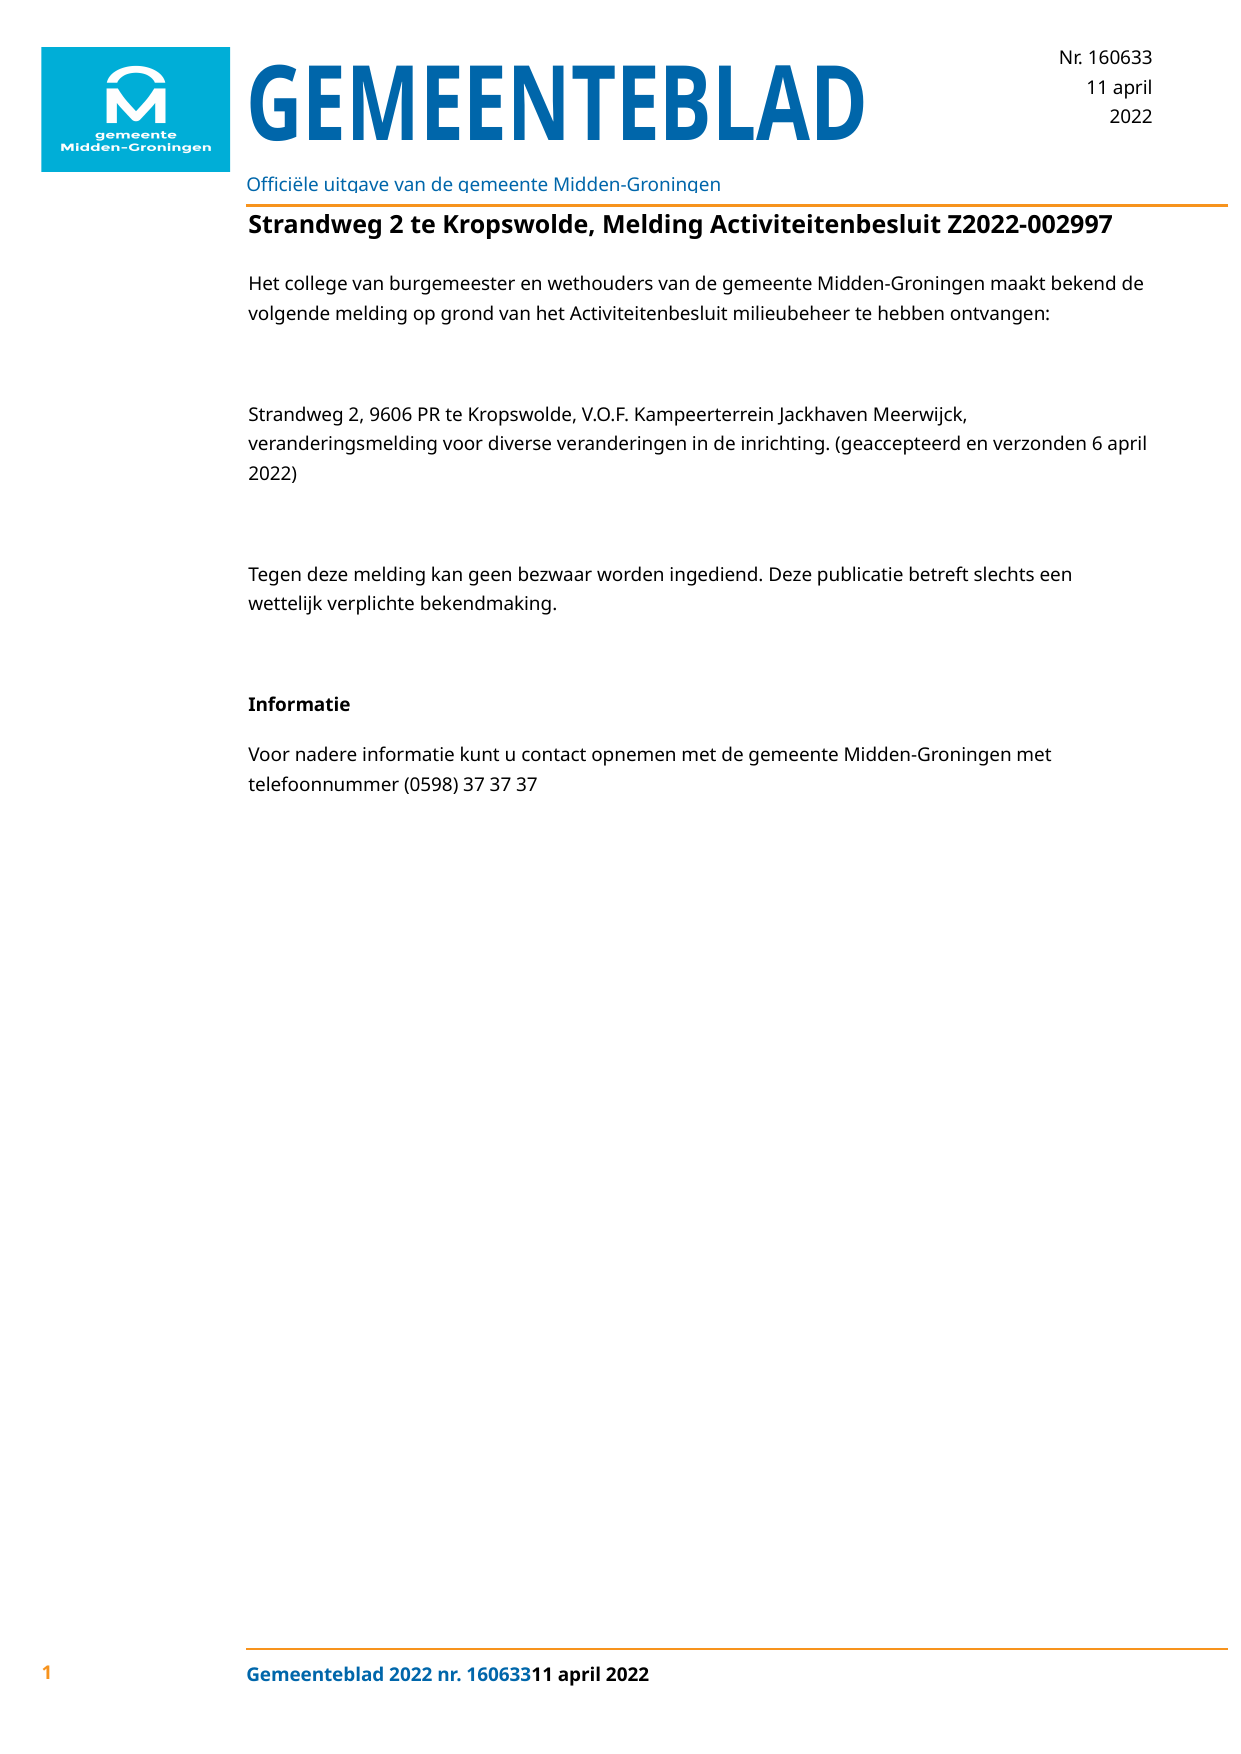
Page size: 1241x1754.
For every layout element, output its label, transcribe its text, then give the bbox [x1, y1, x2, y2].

text Het college van burgemeester en wethouders van de gemeente Midden-Groningen maakt bekend de volgende melding op grond van het Activiteitenbesluit milieubeheer te hebben ontvangen: [248, 270, 1152, 326]
picture [184, 146, 190, 153]
picture [108, 66, 164, 82]
text Strandweg 2 te Kropswolde, Melding Activiteitenbesluit Z2022-002997 [248, 207, 1152, 241]
text Tegen deze melding kan geen bezwaar worden ingediend. Deze publicatie betreft slechts een wettelijk verplichte bekendmaking. [248, 561, 1152, 616]
text Strandweg 2, 9606 PR te Kropswolde, V.O.F. Kampeerterrein Jackhaven Meerwijck, veranderingsmelding voor diverse veranderingen in de inrichting. (geaccepteerd en verzonden 6 april 2022) [248, 401, 1152, 486]
text Voor nadere informatie kunt u contact opnemen met de gemeente Midden-Groningen met telefoonnummer (0598) 37 37 37 [248, 742, 1152, 797]
picture [107, 89, 165, 122]
text Informatie [248, 691, 1152, 717]
